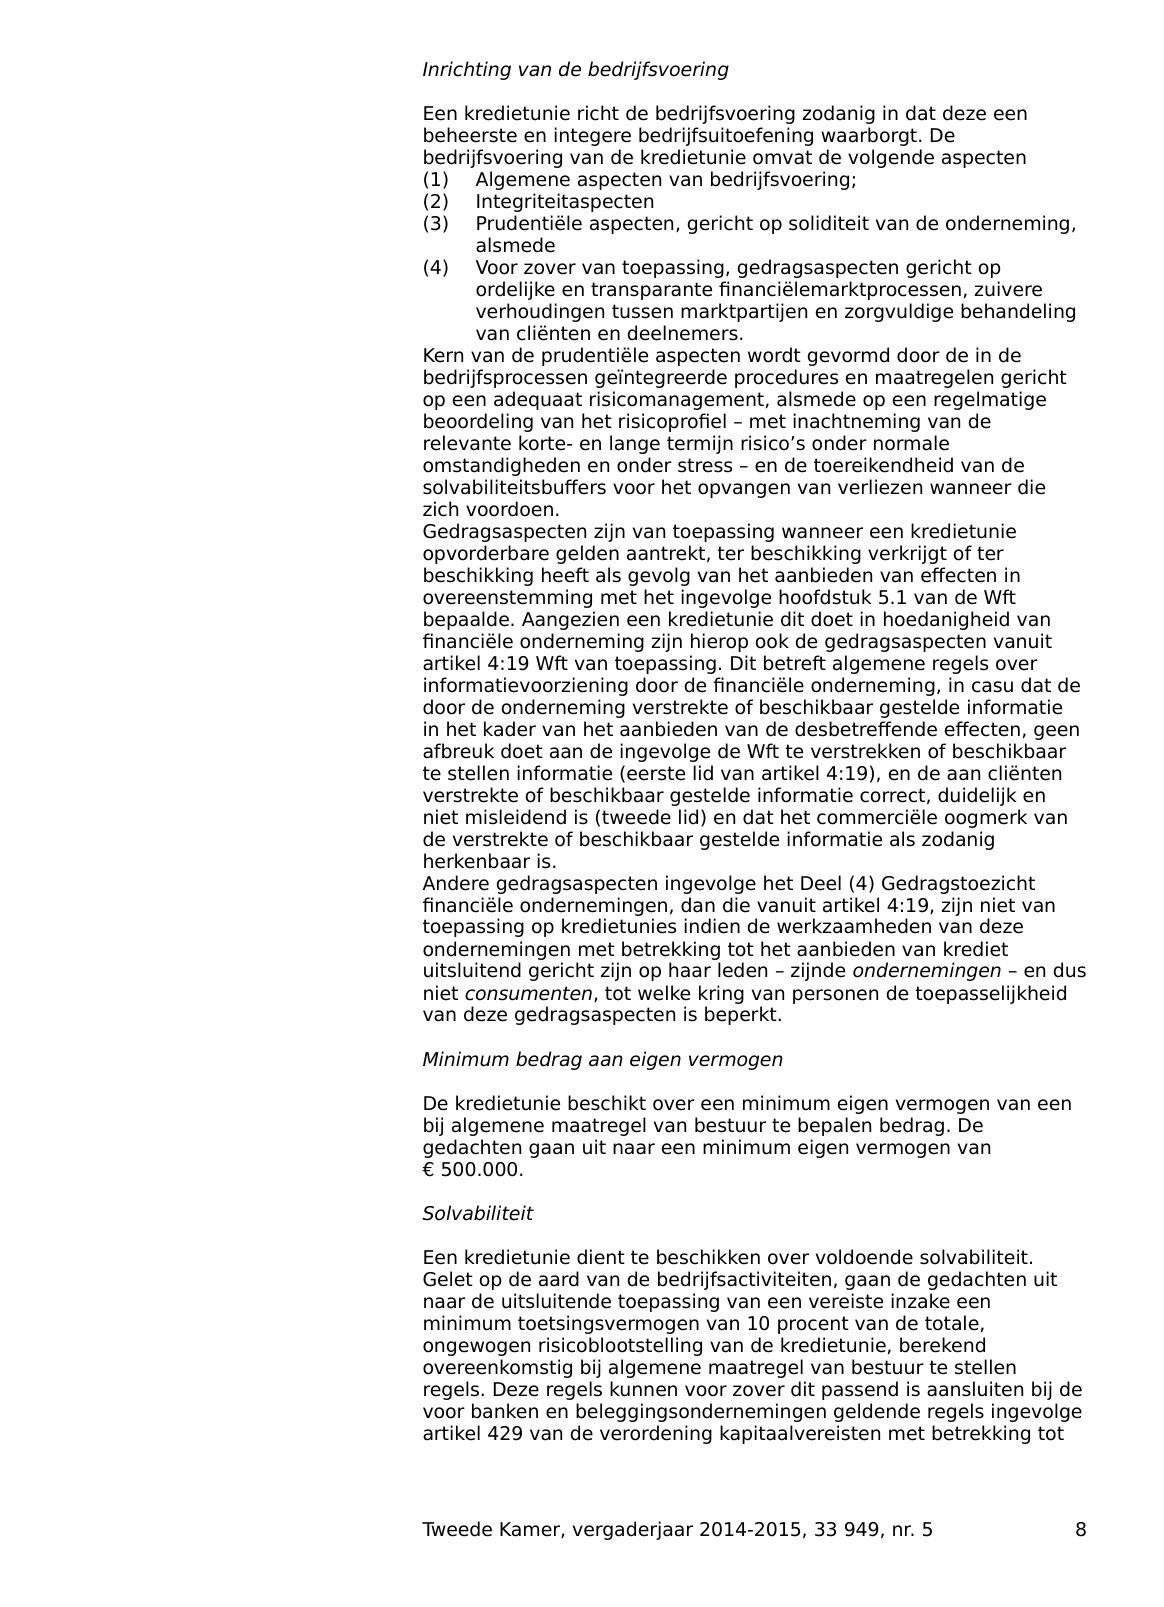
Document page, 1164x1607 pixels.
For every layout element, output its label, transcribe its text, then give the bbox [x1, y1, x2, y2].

text Andere gedragsaspecten ingevolge het Deel (4) Gedragstoezicht financiële ondernemingen, dan die vanuit artikel 4:19, zijn niet van toepassing op kredietunies indien de werkzaamheden van deze ondernemingen met betrekking tot het aanbieden van krediet uitsluitend gericht zijn op haar leden – zijnde ondernemingen – en dus niet consumenten, tot welke kring van personen de toepasselijkheid van deze gedragsaspecten is beperkt. [422, 872, 1087, 1026]
subtitle Minimum bedrag aan eigen vermogen [422, 1048, 1087, 1071]
text Kern van de prudentiële aspecten wordt gevormd door de in de bedrijfsprocessen geïntegreerde procedures en maatregelen gericht op een adequaat risicomanagement, alsmede op een regelmatige beoordeling van het risicoprofiel – met inachtneming van de relevante korte- en lange termijn risico’s onder normale omstandigheden en onder stress – en de toereikendheid van de solvabiliteitsbuffers voor het opvangen van verliezen wanneer die zich voordoen. [422, 345, 1087, 521]
subtitle Solvabiliteit [422, 1203, 1087, 1225]
text (3) Prudentiële aspecten, gericht op soliditeit van de onderneming, alsmede [422, 213, 1087, 257]
text De kredietunie beschikt over een minimum eigen vermogen van een bij algemene maatregel van bestuur te bepalen bedrag. De gedachten gaan uit naar een minimum eigen vermogen van € 500.000. [422, 1093, 1087, 1181]
subtitle Inrichting van de bedrijfsvoering [422, 59, 1087, 81]
text (2) Integriteitaspecten [422, 191, 1087, 213]
text (4) Voor zover van toepassing, gedragsaspecten gericht op ordelijke en transparante financiëlemarktprocessen, zuivere verhoudingen tussen marktpartijen en zorgvuldige behandeling van cliënten en deelnemers. [422, 257, 1087, 345]
text (1) Algemene aspecten van bedrijfsvoering; [422, 169, 1087, 191]
text Gedragsaspecten zijn van toepassing wanneer een kredietunie opvorderbare gelden aantrekt, ter beschikking verkrijgt of ter beschikking heeft als gevolg van het aanbieden van effecten in overeenstemming met het ingevolge hoofdstuk 5.1 van de Wft bepaalde. Aangezien een kredietunie dit doet in hoedanigheid van financiële onderneming zijn hierop ook de gedragsaspecten vanuit artikel 4:19 Wft van toepassing. Dit betreft algemene regels over informatievoorziening door de financiële onderneming, in casu dat de door de onderneming verstrekte of beschikbaar gestelde informatie in het kader van het aanbieden van de desbetreffende effecten, geen afbreuk doet aan de ingevolge de Wft te verstrekken of beschikbaar te stellen informatie (eerste lid van artikel 4:19), en de aan cliënten verstrekte of beschikbaar gestelde informatie correct, duidelijk en niet misleidend is (tweede lid) en dat het commerciële oogmerk van de verstrekte of beschikbaar gestelde informatie als zodanig herkenbaar is. [422, 521, 1087, 872]
text Een kredietunie richt de bedrijfsvoering zodanig in dat deze een beheerste en integere bedrijfsuitoefening waarborgt. De bedrijfsvoering van de kredietunie omvat de volgende aspecten [422, 103, 1087, 169]
text Een kredietunie dient te beschikken over voldoende solvabiliteit. Gelet op de aard van de bedrijfsactiviteiten, gaan de gedachten uit naar de uitsluitende toepassing van een vereiste inzake een minimum toetsingsvermogen van 10 procent van de totale, ongewogen risicoblootstelling van de kredietunie, berekend overeenkomstig bij algemene maatregel van bestuur te stellen regels. Deze regels kunnen voor zover dit passend is aansluiten bij de voor banken en beleggingsondernemingen geldende regels ingevolge artikel 429 van de verordening kapitaalvereisten met betrekking tot [422, 1247, 1087, 1445]
